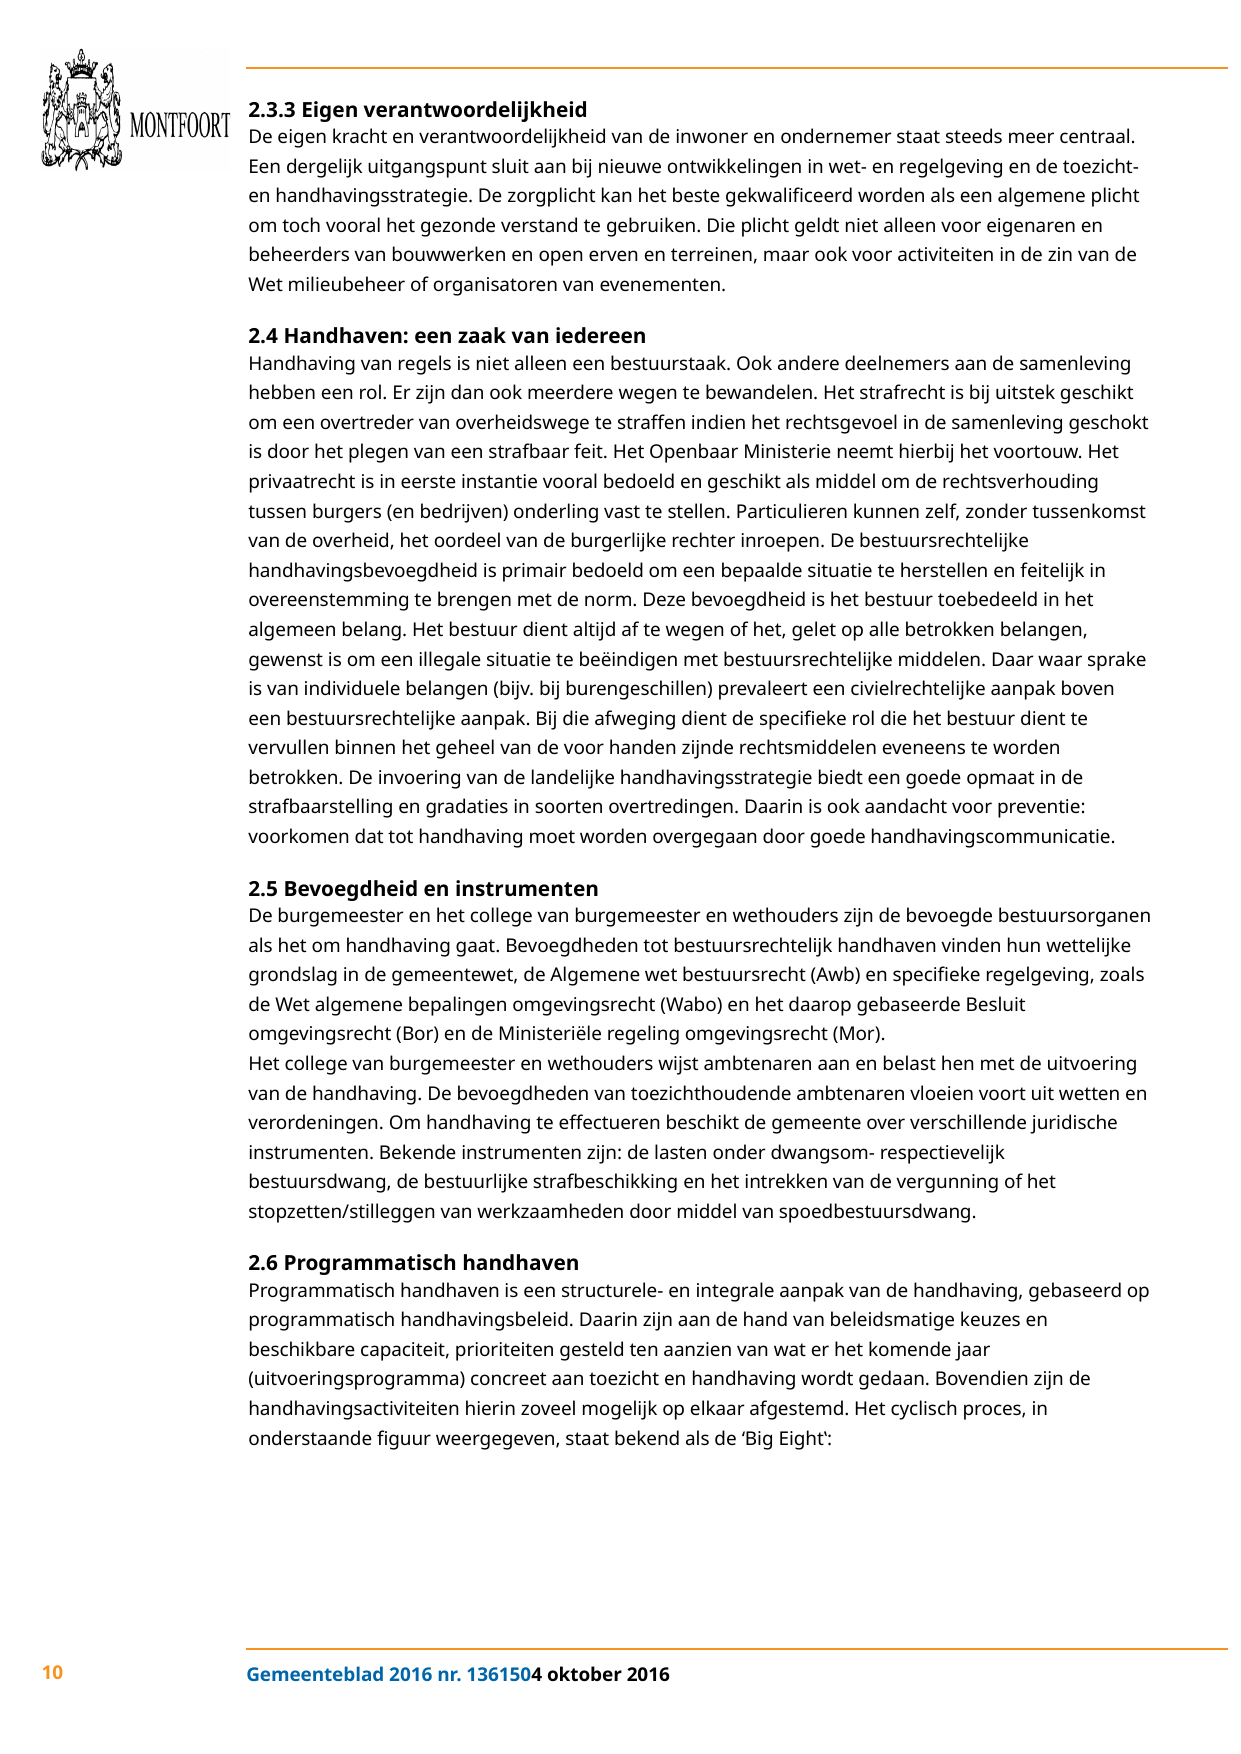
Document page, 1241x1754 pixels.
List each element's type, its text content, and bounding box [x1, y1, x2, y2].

text Handhaving van regels is niet alleen een bestuurstaak. Ook andere deelnemers aan de samenleving hebben een rol. Er zijn dan ook meerdere wegen te bewandelen. Het strafrecht is bij uitstek geschikt om een overtreder van overheidswege te straffen indien het rechtsgevoel in de samenleving geschokt is door het plegen van een strafbaar feit. Het Openbaar Ministerie neemt hierbij het voortouw. Het privaatrecht is in eerste instantie vooral bedoeld en geschikt als middel om de rechtsverhouding tussen burgers (en bedrijven) onderling vast te stellen. Particulieren kunnen zelf, zonder tussenkomst van de overheid, het oordeel van de burgerlijke rechter inroepen. De bestuursrechtelijke handhavingsbevoegdheid is primair bedoeld om een bepaalde situatie te herstellen en feitelijk in overeenstemming te brengen met de norm. Deze bevoegdheid is het bestuur toebedeeld in het algemeen belang. Het bestuur dient altijd af te wegen of het, gelet op alle betrokken belangen, gewenst is om een illegale situatie te beëindigen met bestuursrechtelijke middelen. Daar waar sprake is van individuele belangen (bijv. bij burengeschillen) prevaleert een civielrechtelijke aanpak boven een bestuursrechtelijke aanpak. Bij die afweging dient de specifieke rol die het bestuur dient te vervullen binnen het geheel van de voor handen zijnde rechtsmiddelen eveneens te worden betrokken. De invoering van de landelijke handhavingsstrategie biedt een goede opmaat in de strafbaarstelling en gradaties in soorten overtredingen. Daarin is ook aandacht voor preventie: voorkomen dat tot handhaving moet worden overgegaan door goede handhavingscommunicatie. [248, 350, 1152, 849]
text 2.4 Handhaven: een zaak van iedereen [248, 322, 1152, 350]
text Het college van burgemeester en wethouders wijst ambtenaren aan en belast hen met de uitvoering van de handhaving. De bevoegdheden van toezichthoudende ambtenaren vloeien voort uit wetten en verordeningen. Om handhaving te effectueren beschikt de gemeente over verschillende juridische instrumenten. Bekende instrumenten zijn: de lasten onder dwangsom- respectievelijk bestuursdwang, de bestuurlijke strafbeschikking en het intrekken van de vergunning of het stopzetten/stilleggen van werkzaamheden door middel van spoedbestuursdwang. [248, 1050, 1152, 1224]
picture [41, 47, 231, 172]
text De eigen kracht en verantwoordelijkheid van de inwoner en ondernemer staat steeds meer centraal. Een dergelijk uitgangspunt sluit aan bij nieuwe ontwikkelingen in wet- en regelgeving en de toezicht- en handhavingsstrategie. De zorgplicht kan het beste gekwalificeerd worden als een algemene plicht om toch vooral het gezonde verstand te gebruiken. Die plicht geldt niet alleen voor eigenaren en beheerders van bouwwerken en open erven en terreinen, maar ook voor activiteiten in de zin van de Wet milieubeheer of organisatoren van evenementen. [248, 123, 1152, 297]
text 2.5 Bevoegdheid en instrumenten [248, 874, 1152, 902]
text 2.6 Programmatisch handhaven [248, 1248, 1152, 1277]
text De burgemeester en het college van burgemeester en wethouders zijn de bevoegde bestuursorganen als het om handhaving gaat. Bevoegdheden tot bestuursrechtelijk handhaven vinden hun wettelijke grondslag in de gemeentewet, de Algemene wet bestuursrecht (Awb) en specifieke regelgeving, zoals de Wet algemene bepalingen omgevingsrecht (Wabo) en het daarop gebaseerde Besluit omgevingsrecht (Bor) en de Ministeriële regeling omgevingsrecht (Mor). [248, 902, 1152, 1046]
text 2.3.3 Eigen verantwoordelijkheid [248, 95, 1152, 123]
text Programmatisch handhaven is een structurele- en integrale aanpak van de handhaving, gebaseerd op programmatisch handhavingsbeleid. Daarin zijn aan de hand van beleidsmatige keuzes en beschikbare capaciteit, prioriteiten gesteld ten aanzien van wat er het komende jaar (uitvoeringsprogramma) concreet aan toezicht en handhaving wordt gedaan. Bovendien zijn de handhavingsactiviteiten hierin zoveel mogelijk op elkaar afgestemd. Het cyclisch proces, in onderstaande figuur weergegeven, staat bekend als de ‘Big Eight‛: [248, 1277, 1152, 1451]
